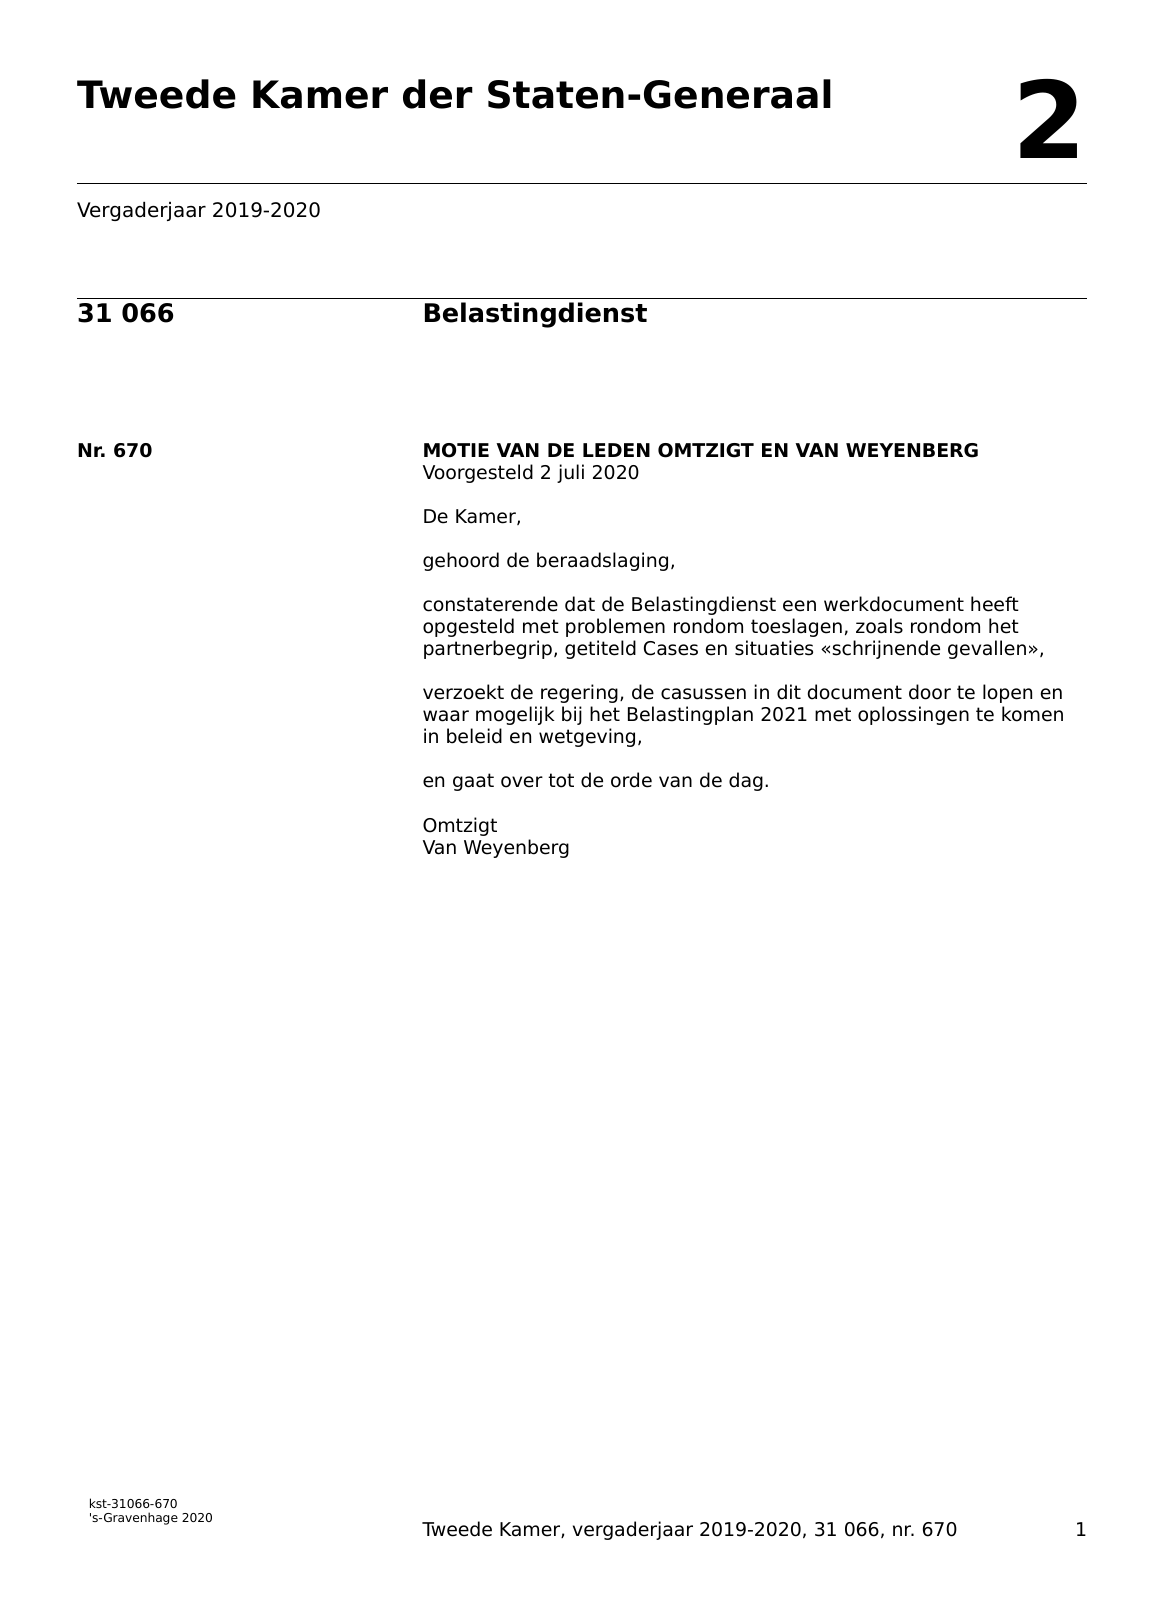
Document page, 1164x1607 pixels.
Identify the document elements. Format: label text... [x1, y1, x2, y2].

text 's-Gravenhage 2020 [88, 1511, 323, 1525]
text verzoekt de regering, de casussen in dit document door te lopen en waar mogelijk bij het Belastingplan 2021 met oplossingen te komen in beleid en wetgeving, [422, 682, 1087, 748]
text gehoord de beraadslaging, [422, 550, 1087, 572]
text constaterende dat de Belastingdienst een werkdocument heeft opgesteld met problemen rondom toeslagen, zoals rondom het partnerbegrip, getiteld Cases en situaties «schrijnende gevallen», [422, 594, 1087, 660]
text De Kamer, [422, 506, 1087, 528]
text Voorgesteld 2 juli 2020 [422, 462, 1087, 484]
table_header 2 [886, 59, 1087, 183]
subtitle 31 066 Belastingdienst [77, 299, 1087, 329]
table_cell Vergaderjaar 2019-2020 [77, 184, 1087, 298]
text Van Weyenberg [422, 837, 1087, 858]
text Omtzigt [422, 814, 1087, 837]
text en gaat over tot de orde van de dag. [422, 770, 1087, 792]
text kst-31066-670 [88, 1497, 323, 1511]
table_header Tweede Kamer der Staten-Generaal [77, 59, 886, 183]
subtitle Nr. 670 MOTIE VAN DE LEDEN OMTZIGT EN VAN WEYENBERG [77, 440, 1087, 462]
